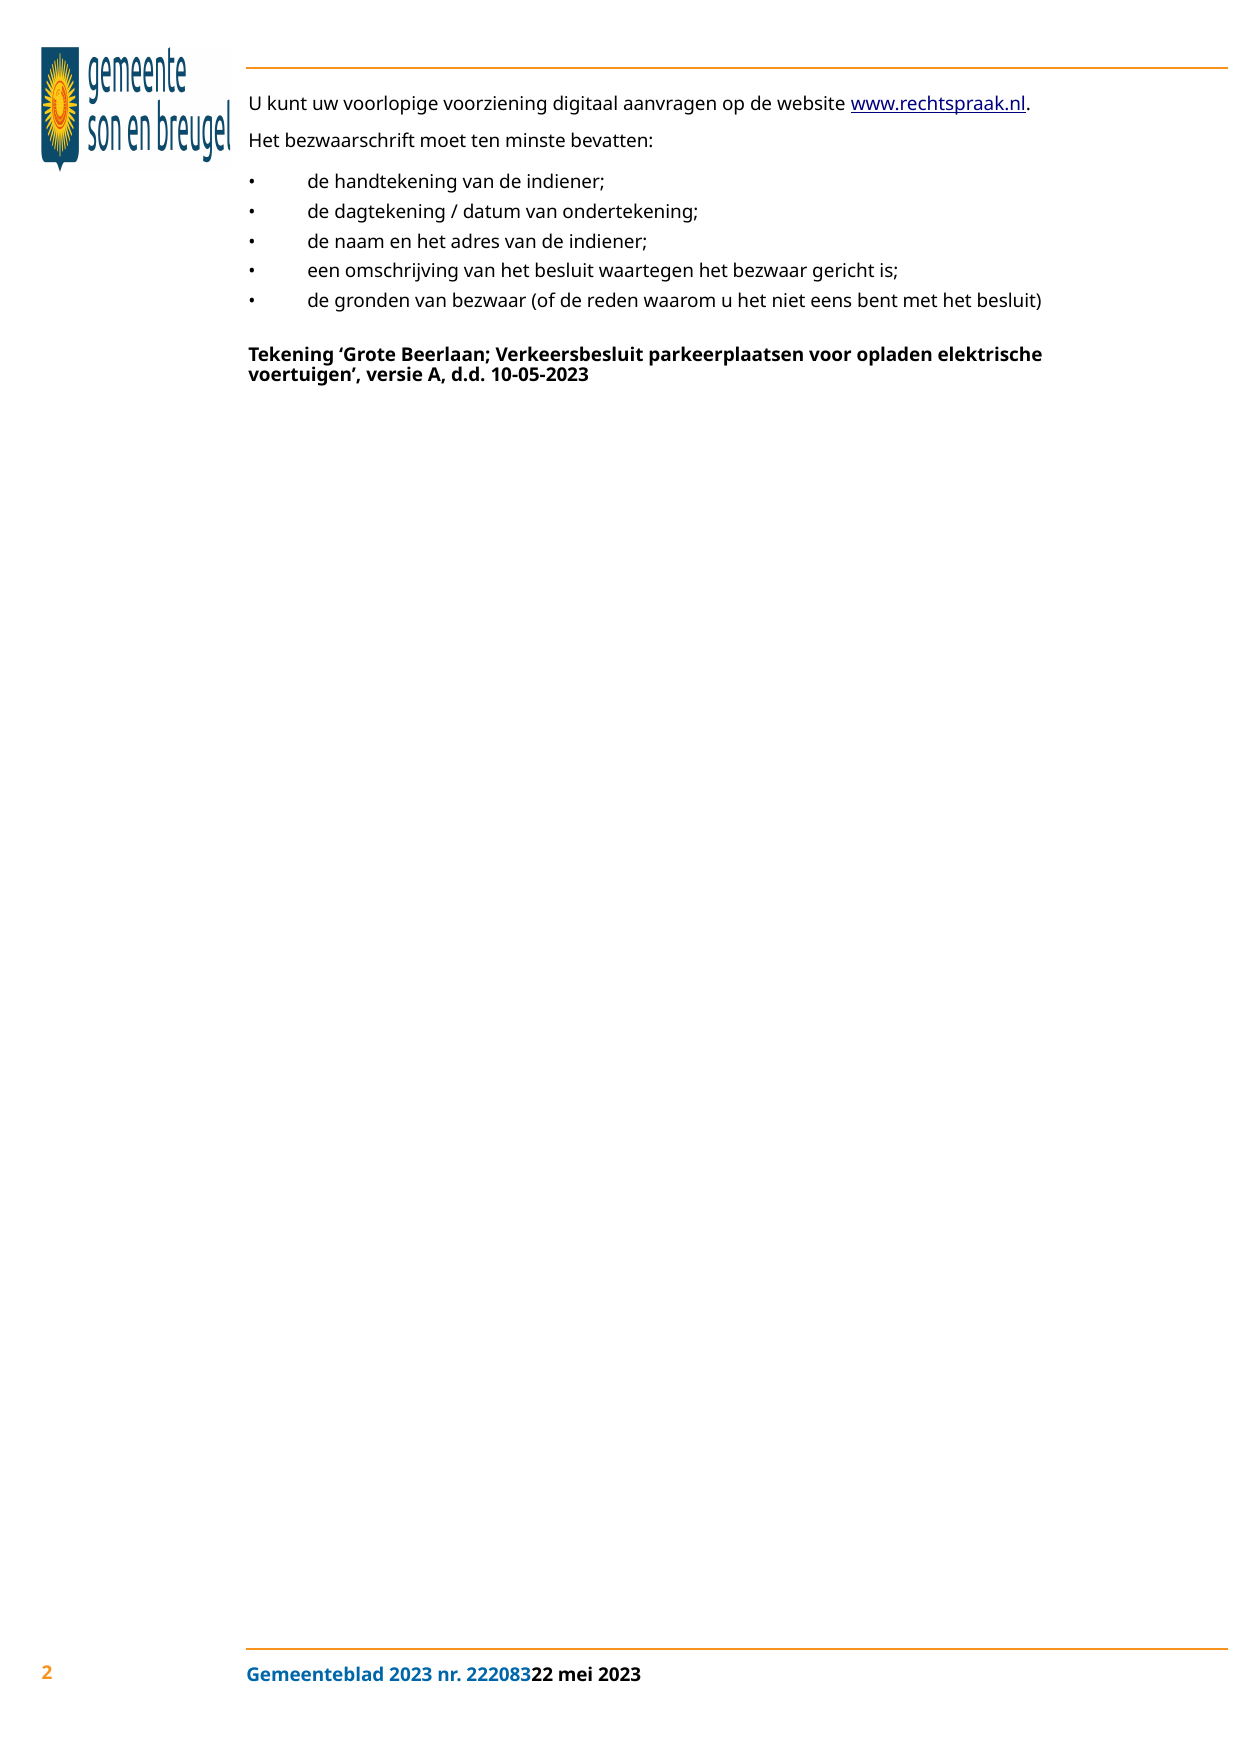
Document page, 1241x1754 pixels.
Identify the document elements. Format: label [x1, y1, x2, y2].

picture [41, 47, 231, 172]
